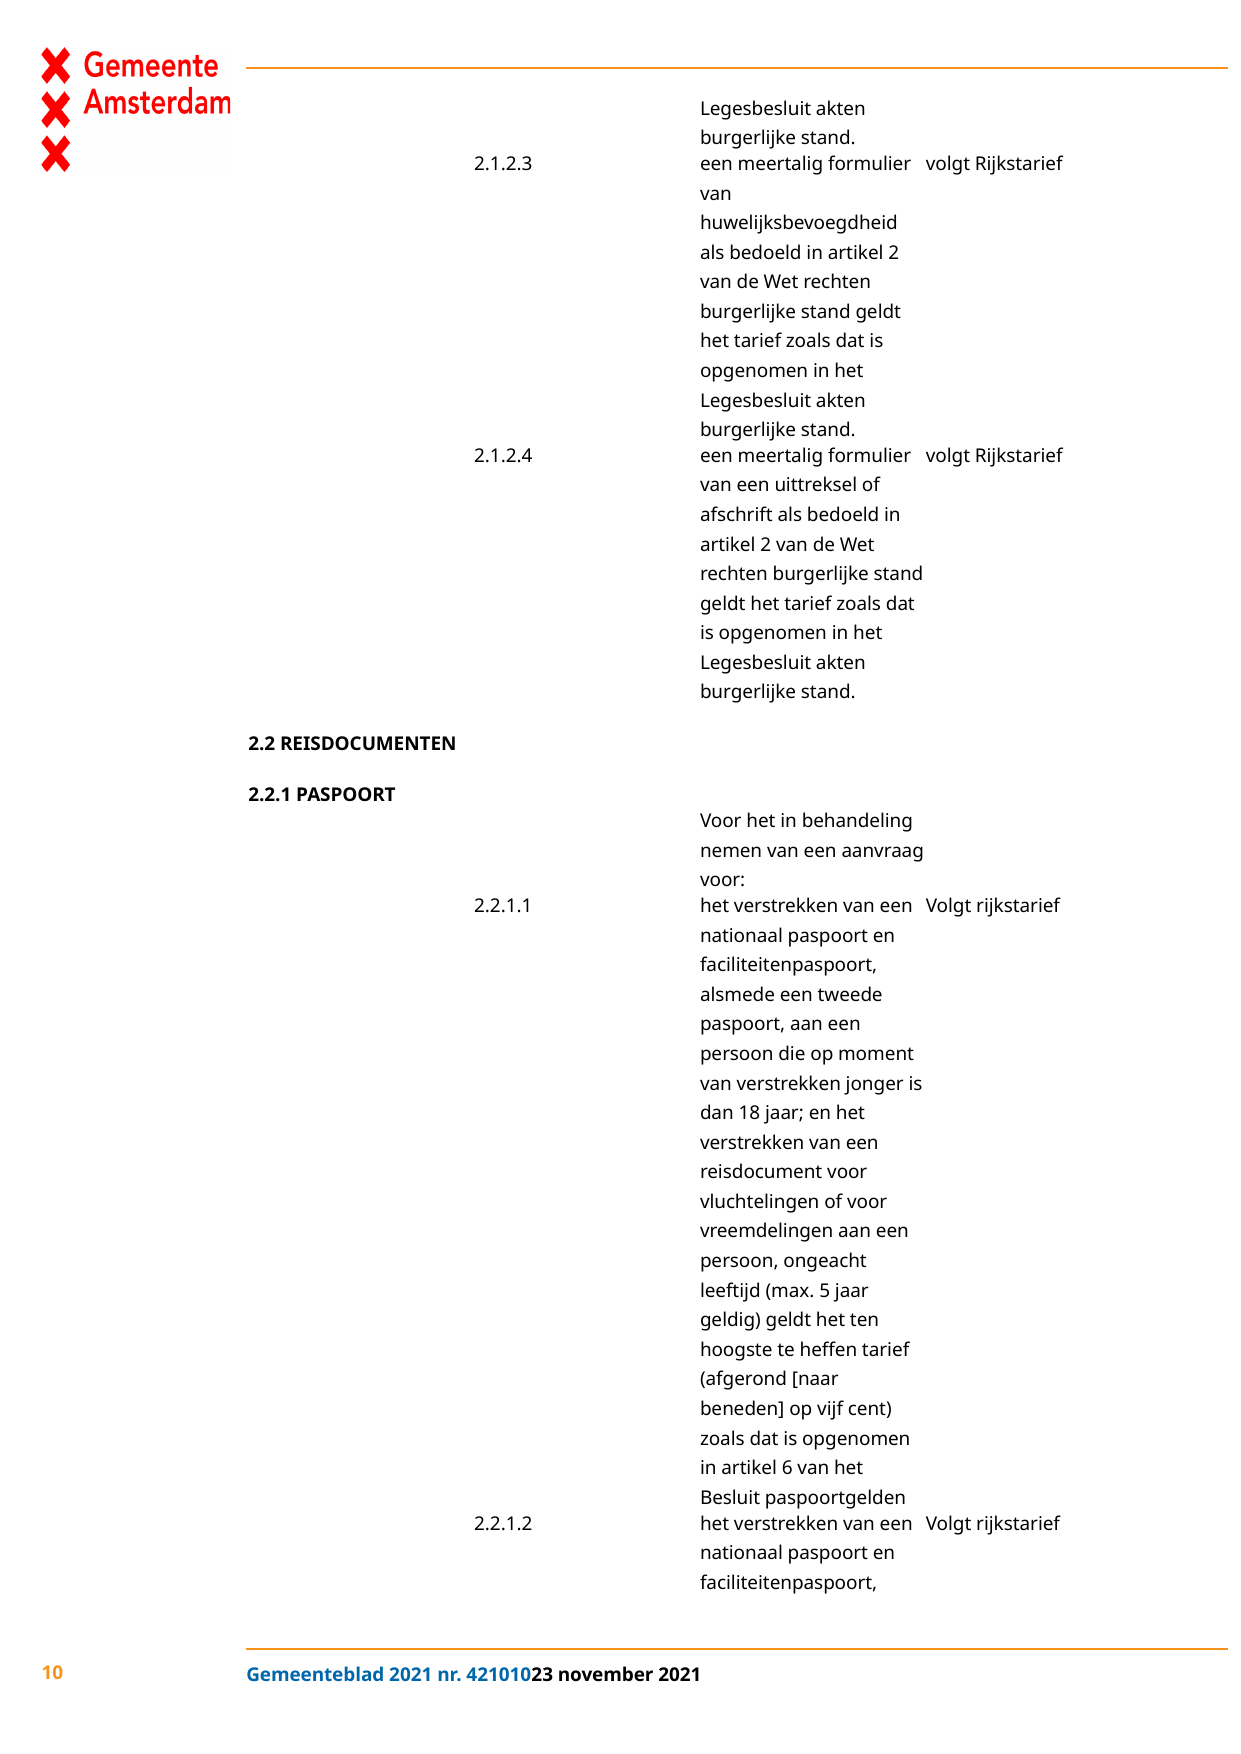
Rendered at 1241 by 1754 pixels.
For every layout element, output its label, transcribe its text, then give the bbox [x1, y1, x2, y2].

table_cell 2.1.2.3 [474, 150, 700, 442]
table_cell [248, 442, 474, 704]
table_cell [248, 150, 474, 442]
table_cell 2.2.1 PASPOORT [248, 782, 926, 807]
table_cell [926, 730, 1152, 756]
table_cell [248, 1510, 474, 1594]
table_cell [248, 95, 474, 150]
table_cell [474, 705, 700, 730]
table_cell [926, 95, 1152, 150]
table_cell [474, 95, 700, 150]
table_cell Volgt rijkstarief [926, 892, 1152, 1510]
table_cell een meertalig formulier van huwelijksbevoegdheid als bedoeld in artikel 2 van de Wet rechten burgerlijke stand geldt het tarief zoals dat is opgenomen in het Legesbesluit akten burgerlijke stand. [700, 150, 926, 442]
table_cell 2.2 REISDOCUMENTEN [248, 730, 926, 756]
table_cell [926, 705, 1152, 730]
table_cell [248, 705, 474, 730]
table_cell volgt Rijkstarief [926, 150, 1152, 442]
table_cell 2.2.1.1 [474, 892, 700, 1510]
table_cell [248, 892, 474, 1510]
table_cell het verstrekken van een nationaal paspoort en faciliteitenpaspoort, [700, 1510, 926, 1594]
table_cell volgt Rijkstarief [926, 442, 1152, 704]
table_cell Voor het in behandeling nemen van een aanvraag voor: [700, 808, 926, 892]
table_cell een meertalig formulier van een uittreksel of afschrift als bedoeld in artikel 2 van de Wet rechten burgerlijke stand geldt het tarief zoals dat is opgenomen in het Legesbesluit akten burgerlijke stand. [700, 442, 926, 704]
table_cell [926, 808, 1152, 892]
table_cell [926, 782, 1152, 807]
table_cell het verstrekken van een nationaal paspoort en faciliteitenpaspoort, alsmede een tweede paspoort, aan een persoon die op moment van verstrekken jonger is dan 18 jaar; en het verstrekken van een reisdocument voor vluchtelingen of voor vreemdelingen aan een persoon, ongeacht leeftijd (max. 5 jaar geldig) geldt het ten hoogste te heffen tarief (afgerond [naar beneden] op vijf cent) zoals dat is opgenomen in artikel 6 van het Besluit paspoortgelden [700, 892, 926, 1510]
table_cell [474, 756, 700, 782]
table_cell Volgt rijkstarief [926, 1510, 1152, 1594]
picture [41, 47, 231, 172]
table_cell [700, 705, 926, 730]
table_cell [700, 756, 926, 782]
table_cell Legesbesluit akten burgerlijke stand. [700, 95, 926, 150]
table_cell [248, 808, 474, 892]
table_cell [248, 756, 474, 782]
table_cell 2.1.2.4 [474, 442, 700, 704]
table_cell [926, 756, 1152, 782]
table_cell [474, 808, 700, 892]
table_cell 2.2.1.2 [474, 1510, 700, 1594]
